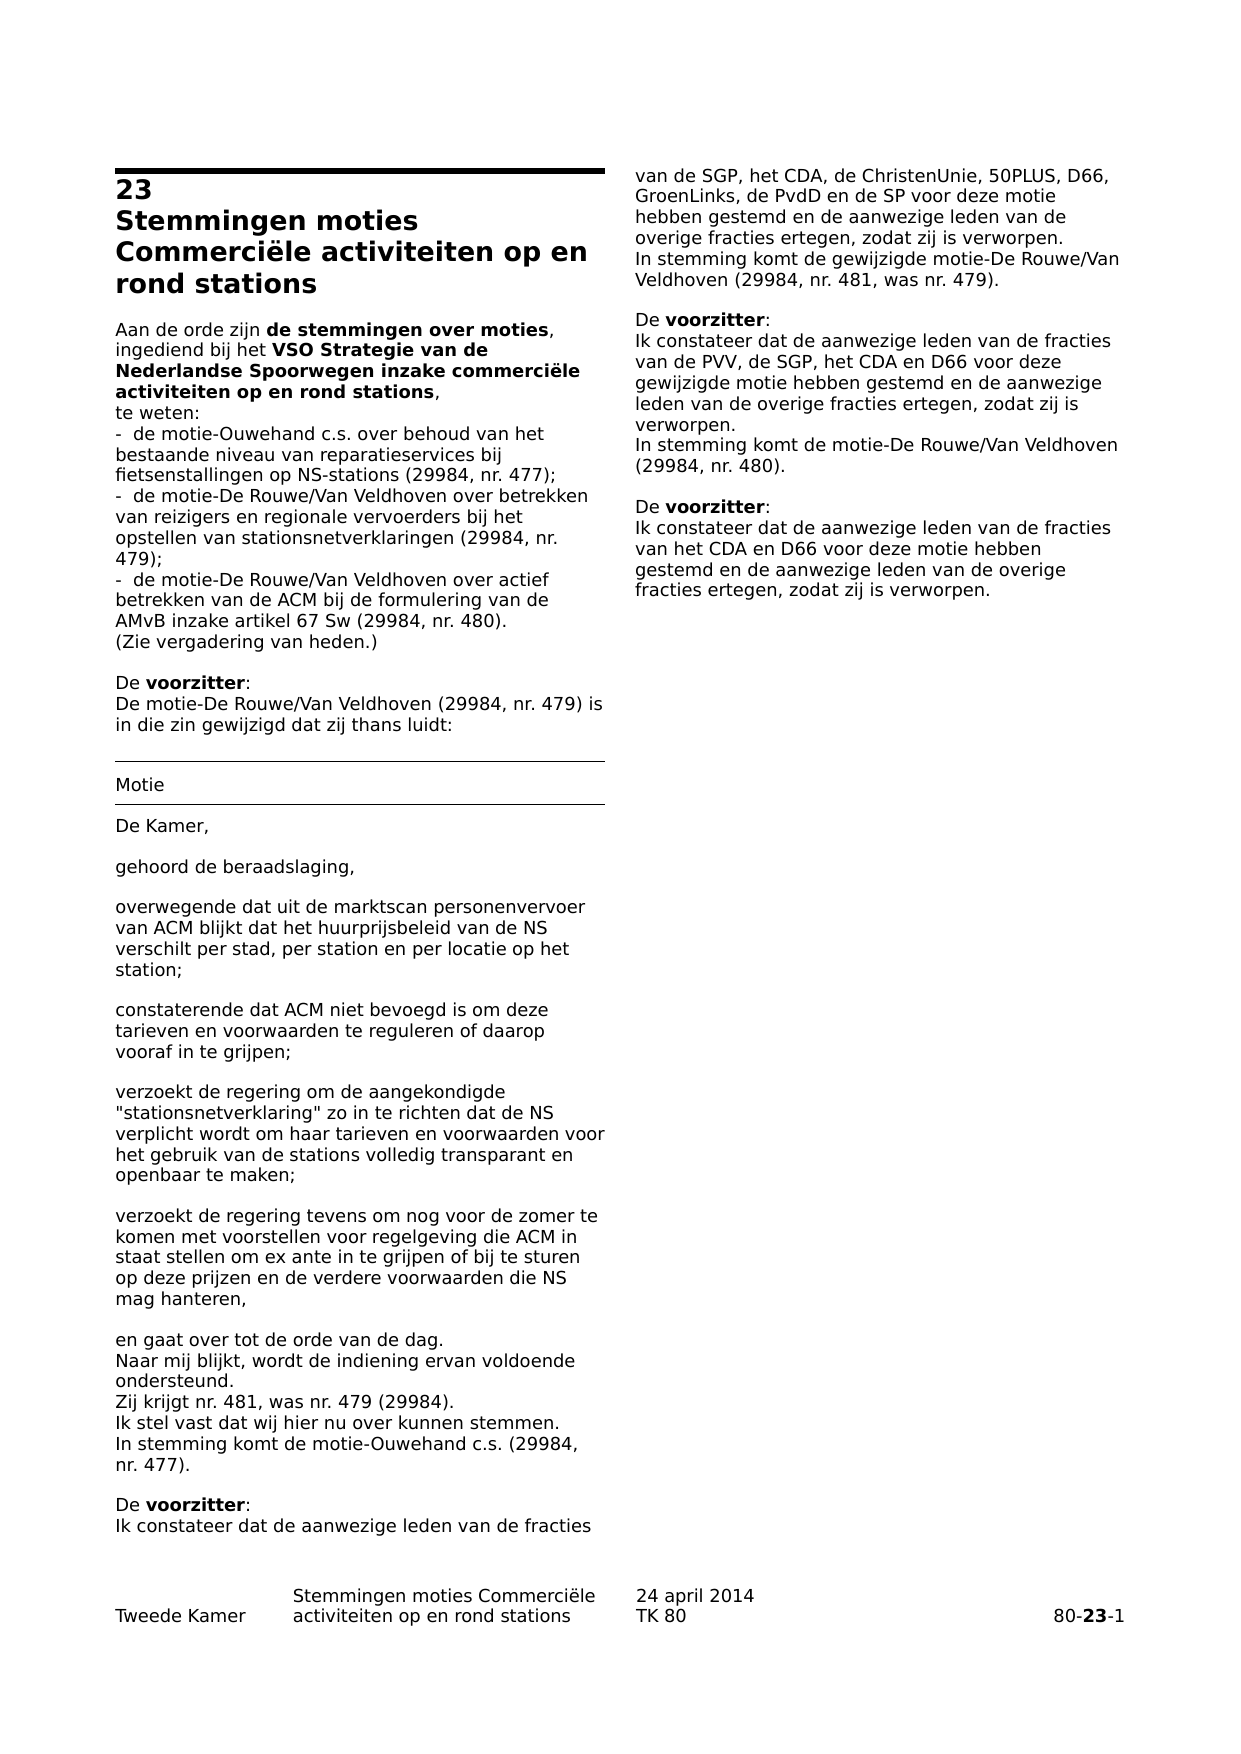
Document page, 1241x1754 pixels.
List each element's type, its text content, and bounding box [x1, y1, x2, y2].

text Aan de orde zijn de stemmingen over moties, ingediend bij het VSO Strategie van de Nederlandse Spoorwegen inzake commerciële activiteiten op en rond stations, [115, 319, 605, 403]
text Ik stel vast dat wij hier nu over kunnen stemmen. [115, 1413, 605, 1434]
text Ik constateer dat de aanwezige leden van de fracties van het CDA en D66 voor deze motie hebben gestemd en de aanwezige leden van de overige fracties ertegen, zodat zij is verworpen. [635, 518, 1125, 601]
text Naar mij blijkt, wordt de indiening ervan voldoende ondersteund. [115, 1350, 605, 1392]
text In stemming komt de motie-Ouwehand c.s. (29984, nr. 477). [115, 1434, 605, 1475]
text (Zie vergadering van heden.) [115, 632, 605, 653]
text en gaat over tot de orde van de dag. [115, 1329, 605, 1350]
title 23 Stemmingen moties Commerciële activiteiten op en rond stations [115, 174, 605, 299]
text In stemming komt de gewijzigde motie-De Rouwe/Van Veldhoven (29984, nr. 481, was nr. 479). [635, 249, 1125, 290]
list de motie-De Rouwe/Van Veldhoven over betrekken van reizigers en regionale vervoerders bij het opstellen van stationsnetverklaringen (29984, nr. 479); [115, 486, 605, 569]
text Ik constateer dat de aanwezige leden van de fracties van de PVV, de SGP, het CDA en D66 voor deze gewijzigde motie hebben gestemd en de aanwezige leden van de overige fracties ertegen, zodat zij is verworpen. [635, 331, 1125, 435]
text overwegende dat uit de marktscan personenvervoer van ACM blijkt dat het huurprijsbeleid van de NS verschilt per stad, per station en per locatie op het station; [115, 897, 605, 980]
text van de SGP, het CDA, de ChristenUnie, 50PLUS, D66, GroenLinks, de PvdD en de SP voor deze motie hebben gestemd en de aanwezige leden van de overige fracties ertegen, zodat zij is verworpen. [635, 165, 1125, 249]
text De voorzitter: [115, 1495, 605, 1516]
text verzoekt de regering om de aangekondigde "stationsnetverklaring" zo in te richten dat de NS verplicht wordt om haar tarieven en voorwaarden voor het gebruik van de stations volledig transparant en openbaar te maken; [115, 1082, 605, 1186]
text De motie-De Rouwe/Van Veldhoven (29984, nr. 479) is in die zin gewijzigd dat zij thans luidt: [115, 693, 605, 735]
text verzoekt de regering tevens om nog voor de zomer te komen met voorstellen voor regelgeving die ACM in staat stellen om ex ante in te grijpen of bij te sturen op deze prijzen en de verdere voorwaarden die NS mag hanteren, [115, 1206, 605, 1309]
text In stemming komt de motie-De Rouwe/Van Veldhoven (29984, nr. 480). [635, 435, 1125, 477]
text De voorzitter: [635, 497, 1125, 518]
text Ik constateer dat de aanwezige leden van de fracties [115, 1516, 605, 1537]
text De voorzitter: [115, 673, 605, 693]
text De voorzitter: [635, 310, 1125, 331]
text De Kamer, [115, 816, 605, 836]
text gehoord de beraadslaging, [115, 856, 605, 877]
text te weten: [115, 403, 605, 423]
list de motie-Ouwehand c.s. over behoud van het bestaande niveau van reparatieservices bij fietsenstallingen op NS-stations (29984, nr. 477); [115, 423, 605, 486]
text Zij krijgt nr. 481, was nr. 479 (29984). [115, 1392, 605, 1413]
text constaterende dat ACM niet bevoegd is om deze tarieven en voorwaarden te reguleren of daarop vooraf in te grijpen; [115, 1000, 605, 1062]
text Motie [115, 775, 605, 796]
list de motie-De Rouwe/Van Veldhoven over actief betrekken van de ACM bij de formulering van de AMvB inzake artikel 67 Sw (29984, nr. 480). [115, 569, 605, 632]
